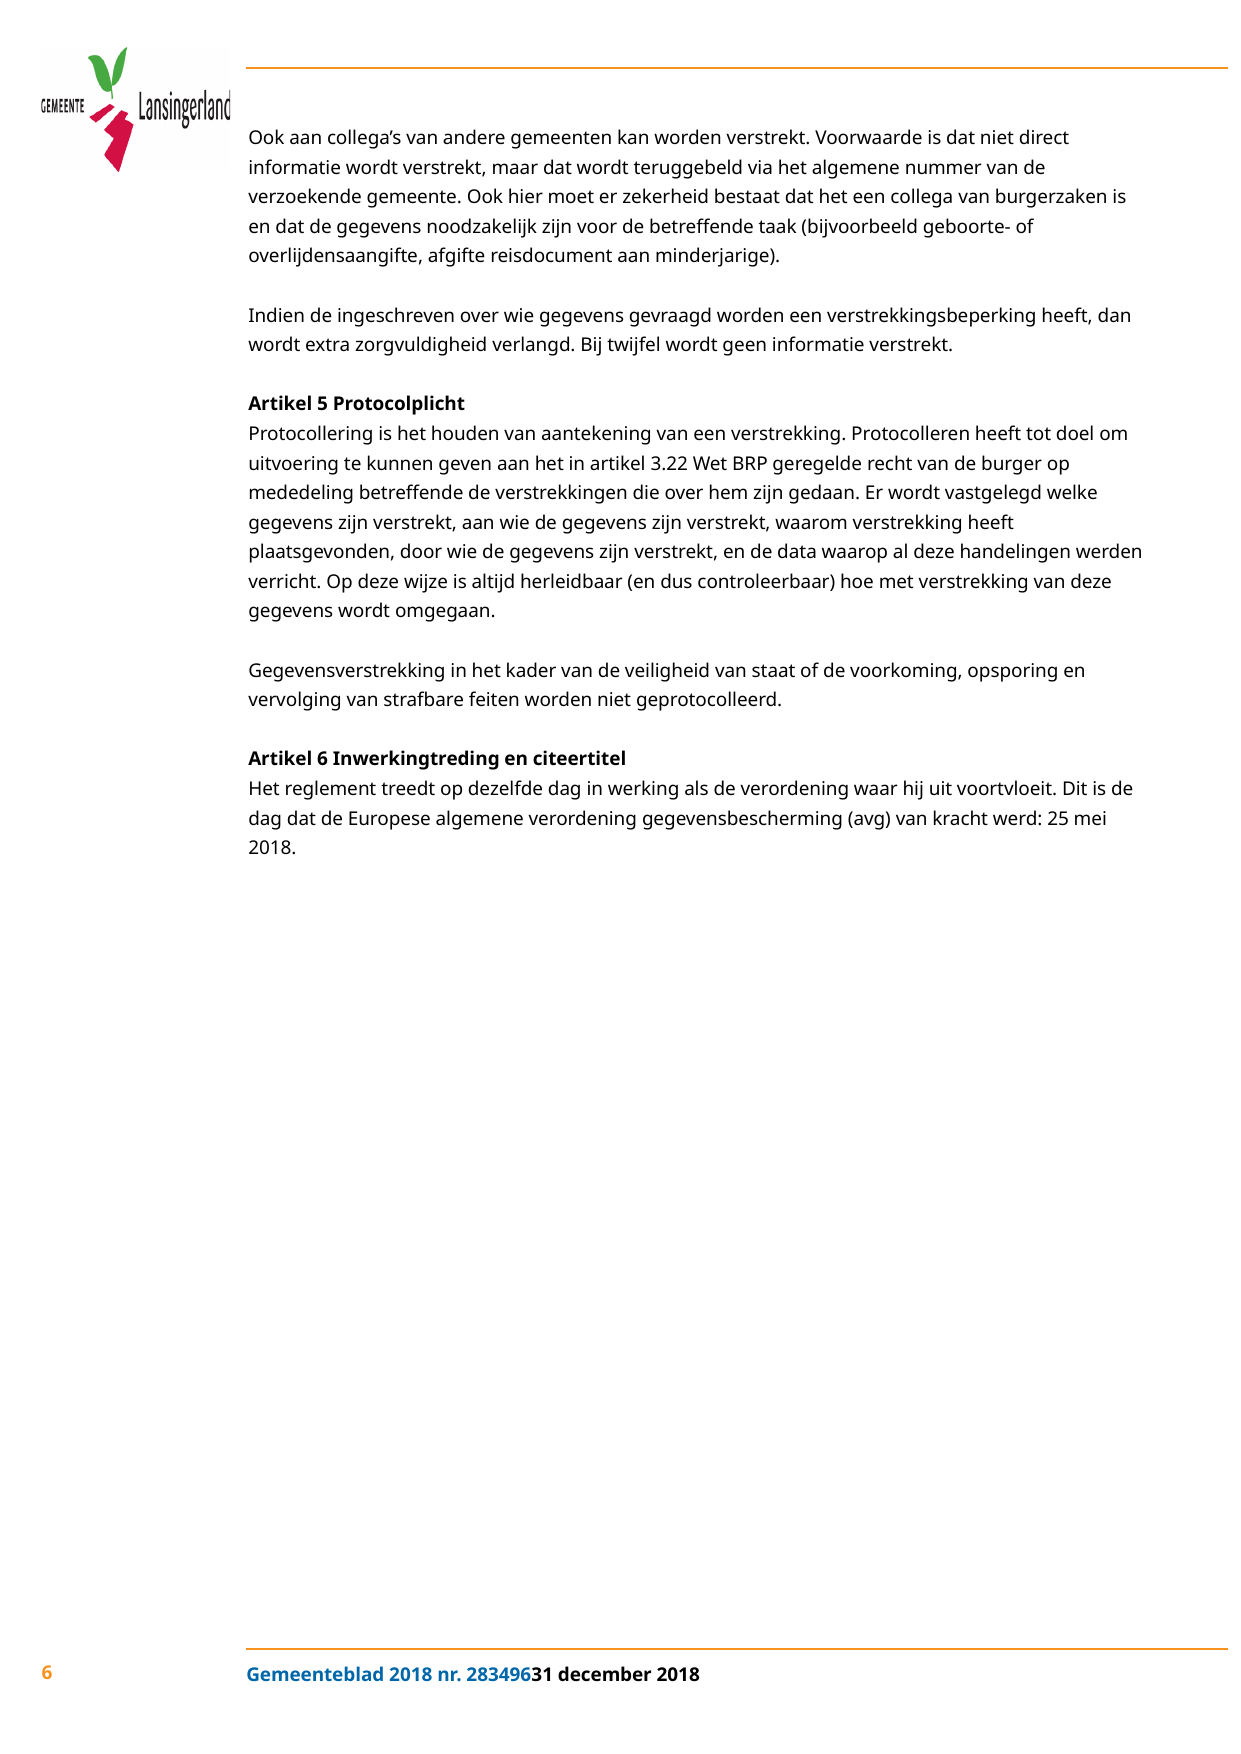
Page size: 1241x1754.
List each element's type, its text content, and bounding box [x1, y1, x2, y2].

text Ook aan collega’s van andere gemeenten kan worden verstrekt. Voorwaarde is dat niet direct informatie wordt verstrekt, maar dat wordt teruggebeld via het algemene nummer van de verzoekende gemeente. Ook hier moet er zekerheid bestaat dat het een collega van burgerzaken is en dat de gegevens noodzakelijk zijn voor de betreffende taak (bijvoorbeeld geboorte- of overlijdensaangifte, afgifte reisdocument aan minderjarige). [248, 124, 1152, 268]
picture [41, 47, 231, 172]
text Gegevensverstrekking in het kader van de veiligheid van staat of de voorkoming, opsporing en vervolging van strafbare feiten worden niet geprotocolleerd. [248, 657, 1152, 712]
text Artikel 6 Inwerkingtreding en citeertitel [248, 746, 1152, 771]
text Protocollering is het houden van aantekening van een verstrekking. Protocolleren heeft tot doel om uitvoering te kunnen geven aan het in artikel 3.22 Wet BRP geregelde recht van de burger op mededeling betreffende de verstrekkingen die over hem zijn gedaan. Er wordt vastgelegd welke gegevens zijn verstrekt, aan wie de gegevens zijn verstrekt, waarom verstrekking heeft plaatsgevonden, door wie de gegevens zijn verstrekt, en de data waarop al deze handelingen werden verricht. Op deze wijze is altijd herleidbaar (en dus controleerbaar) hoe met verstrekking van deze gegevens wordt omgegaan. [248, 420, 1152, 623]
text Indien de ingeschreven over wie gegevens gevraagd worden een verstrekkingsbeperking heeft, dan wordt extra zorgvuldigheid verlangd. Bij twijfel wordt geen informatie verstrekt. [248, 302, 1152, 357]
text Artikel 5 Protocolplicht [248, 391, 1152, 416]
text Het reglement treedt op dezelfde dag in werking als de verordening waar hij uit voortvloeit. Dit is de dag dat de Europese algemene verordening gegevensbescherming (avg) van kracht werd: 25 mei 2018. [248, 775, 1152, 860]
